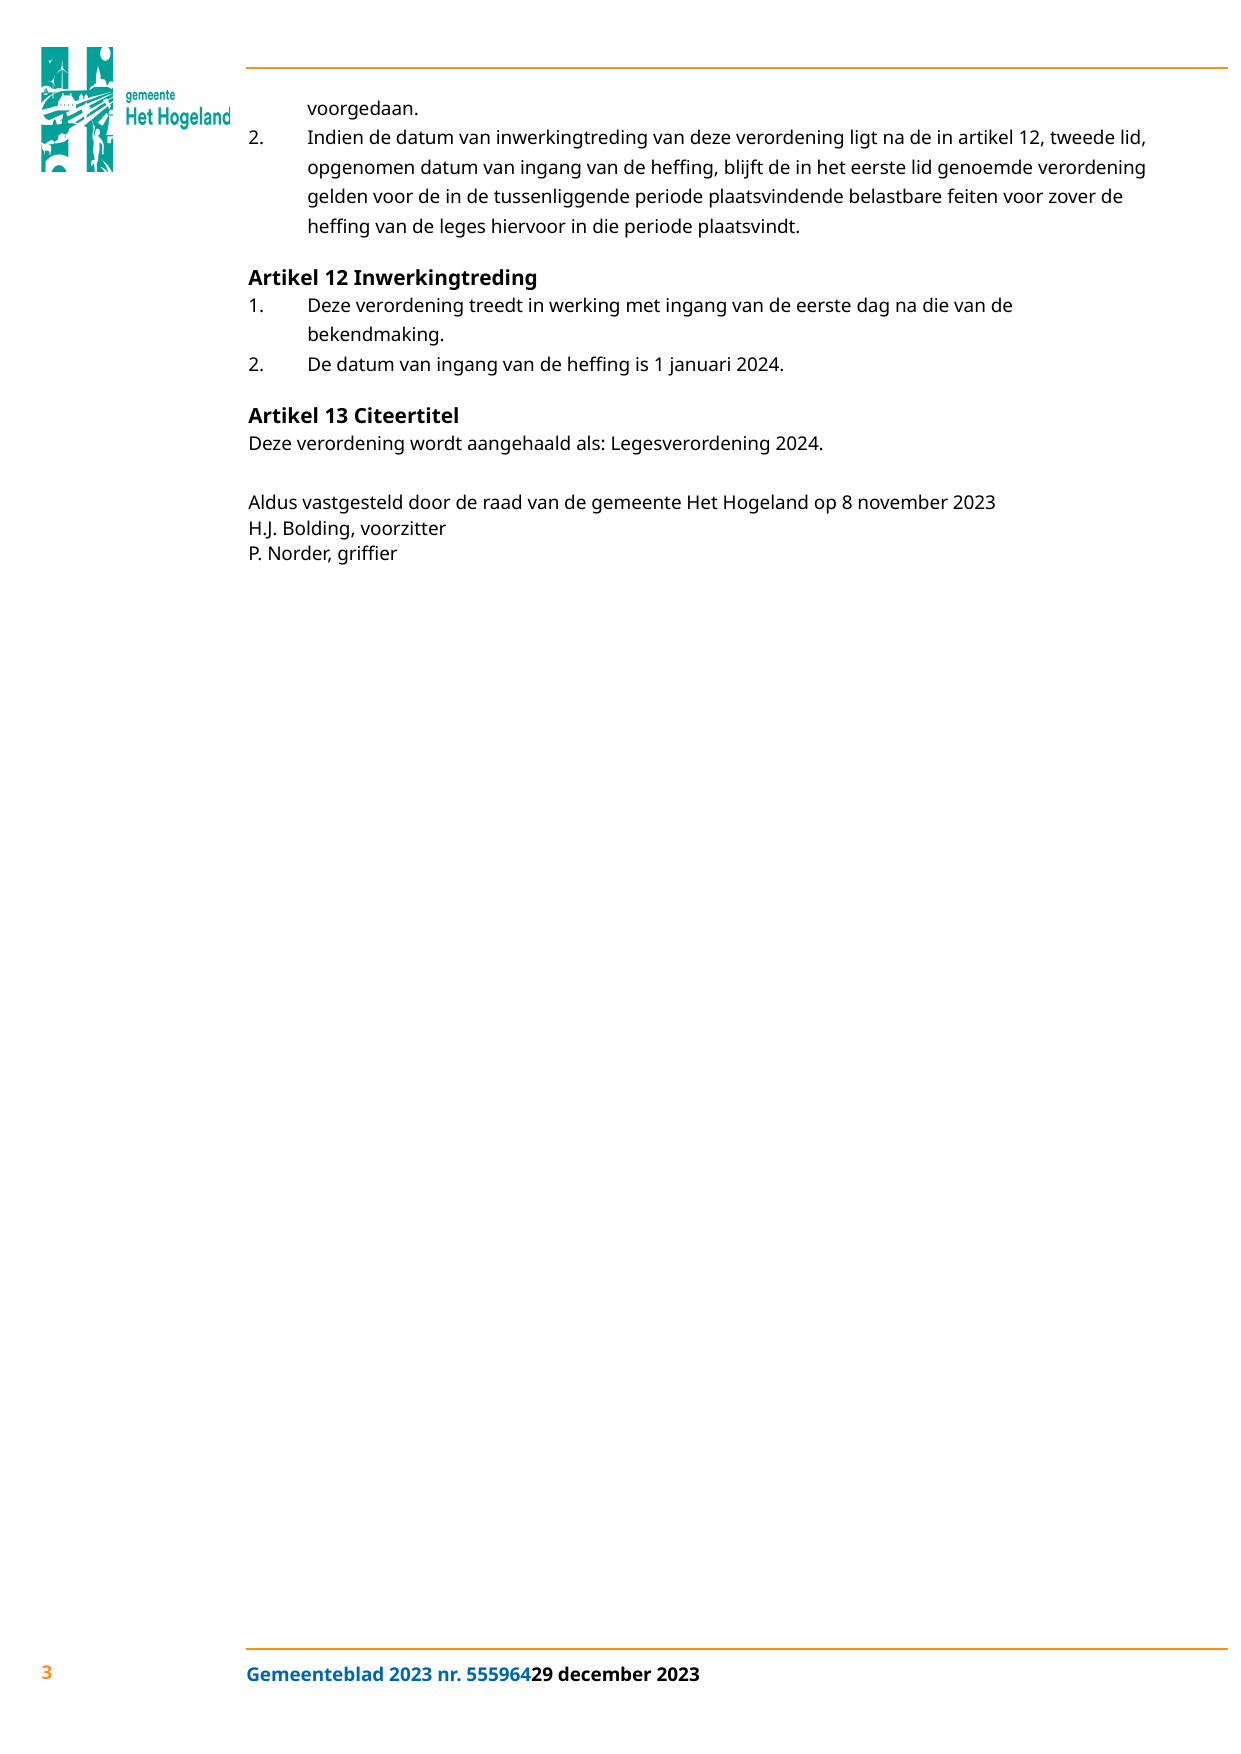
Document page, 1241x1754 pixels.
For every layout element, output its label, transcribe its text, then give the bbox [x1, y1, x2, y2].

list De datum van ingang van de heffing is 1 januari 2024. [248, 351, 1152, 377]
text Deze verordening wordt aangehaald als: Legesverordening 2024. [248, 430, 1152, 456]
picture [41, 47, 231, 172]
text H.J. Bolding, voorzitter [248, 515, 1152, 541]
list voorgedaan. [248, 95, 1152, 121]
text Aldus vastgesteld door de raad van de gemeente Het Hogeland op 8 november 2023 [248, 489, 1152, 515]
list Deze verordening treedt in werking met ingang van de eerste dag na die van de bekendmaking. [248, 292, 1152, 347]
text Artikel 13 Citeertitel [248, 402, 1152, 430]
list Indien de datum van inwerkingtreding van deze verordening ligt na de in artikel 12, tweede lid, opgenomen datum van ingang van de heffing, blijft de in het eerste lid genoemde verordening gelden voor de in de tussenliggende periode plaatsvindende belastbare feiten voor zover de heffing van de leges hiervoor in die periode plaatsvindt. [248, 124, 1152, 239]
text P. Norder, griffier [248, 541, 1152, 566]
text Artikel 12 Inwerkingtreding [248, 263, 1152, 292]
